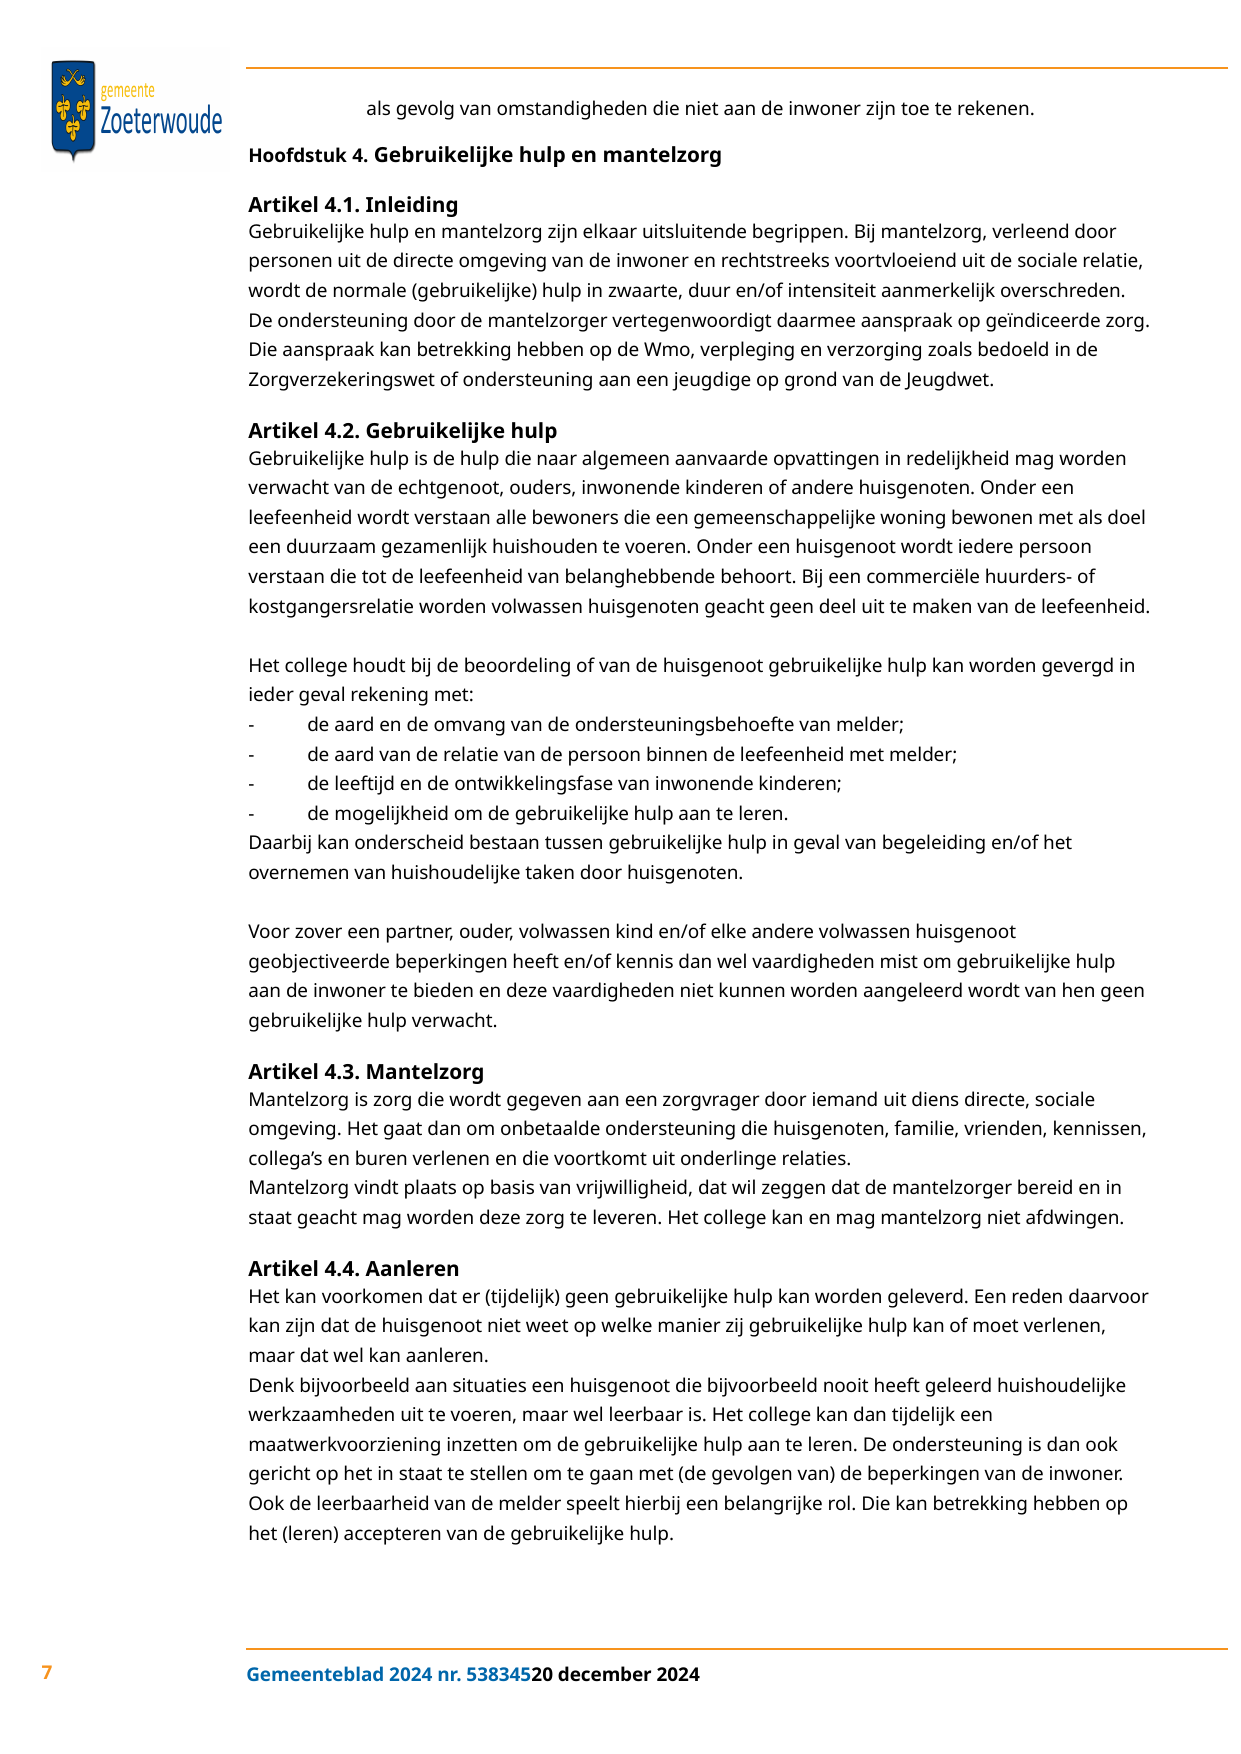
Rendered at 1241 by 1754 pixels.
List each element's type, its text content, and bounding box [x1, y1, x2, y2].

text Mantelzorg vindt plaats op basis van vrijwilligheid, dat wil zeggen dat de mantelzorger bereid en in staat geacht mag worden deze zorg te leveren. Het college kan en mag mantelzorg niet afdwingen. [248, 1174, 1152, 1230]
list de aard en de omvang van de ondersteuningsbehoefte van melder; [248, 711, 1152, 737]
text Artikel 4.3. Mantelzorg [248, 1057, 1152, 1086]
text Het kan voorkomen dat er (tijdelijk) geen gebruikelijke hulp kan worden geleverd. Een reden daarvoor kan zijn dat de huisgenoot niet weet op welke manier zij gebruikelijke hulp kan of moet verlenen, maar dat wel kan aanleren. [248, 1283, 1152, 1368]
list de mogelijkheid om de gebruikelijke hulp aan te leren. [248, 800, 1152, 826]
text Mantelzorg is zorg die wordt gegeven aan een zorgvrager door iemand uit diens directe, sociale omgeving. Het gaat dan om onbetaalde ondersteuning die huisgenoten, familie, vrienden, kennissen, collega’s en buren verlenen en die voortkomt uit onderlinge relaties. [248, 1086, 1152, 1171]
text Voor zover een partner, ouder, volwassen kind en/of elke andere volwassen huisgenoot geobjectiveerde beperkingen heeft en/of kennis dan wel vaardigheden mist om gebruikelijke hulp aan de inwoner te bieden en deze vaardigheden niet kunnen worden aangeleerd wordt van hen geen gebruikelijke hulp verwacht. [248, 918, 1152, 1033]
picture [41, 47, 231, 172]
text Artikel 4.2. Gebruikelijke hulp [248, 416, 1152, 445]
text Daarbij kan onderscheid bestaan tussen gebruikelijke hulp in geval van begeleiding en/of het overnemen van huishoudelijke taken door huisgenoten. [248, 829, 1152, 885]
text Het college houdt bij de beoordeling of van de huisgenoot gebruikelijke hulp kan worden gevergd in ieder geval rekening met: [248, 652, 1152, 707]
text Denk bijvoorbeeld aan situaties een huisgenoot die bijvoorbeeld nooit heeft geleerd huishoudelijke werkzaamheden uit te voeren, maar wel leerbaar is. Het college kan dan tijdelijk een maatwerkvoorziening inzetten om de gebruikelijke hulp aan te leren. De ondersteuning is dan ook gericht op het in staat te stellen om te gaan met (de gevolgen van) de beperkingen van de inwoner. Ook de leerbaarheid van de melder speelt hierbij een belangrijke rol. Die kan betrekking hebben op het (leren) accepteren van de gebruikelijke hulp. [248, 1372, 1152, 1545]
text Gebruikelijke hulp en mantelzorg zijn elkaar uitsluitende begrippen. Bij mantelzorg, verleend door personen uit de directe omgeving van de inwoner en rechtstreeks voortvloeiend uit de sociale relatie, wordt de normale (gebruikelijke) hulp in zwaarte, duur en/of intensiteit aanmerkelijk overschreden. De ondersteuning door de mantelzorger vertegenwoordigt daarmee aanspraak op geïndiceerde zorg. Die aanspraak kan betrekking hebben op de Wmo, verpleging en verzorging zoals bedoeld in de Zorgverzekeringswet of ondersteuning aan een jeugdige op grond van de Jeugdwet. [248, 218, 1152, 392]
text Gebruikelijke hulp is de hulp die naar algemeen aanvaarde opvattingen in redelijkheid mag worden verwacht van de echtgenoot, ouders, inwonende kinderen of andere huisgenoten. Onder een leefeenheid wordt verstaan alle bewoners die een gemeenschappelijke woning bewonen met als doel een duurzaam gezamenlijk huishouden te voeren. Onder een huisgenoot wordt iedere persoon verstaan die tot de leefeenheid van belanghebbende behoort. Bij een commerciële huurders- of kostgangersrelatie worden volwassen huisgenoten geacht geen deel uit te maken van de leefeenheid. [248, 445, 1152, 618]
list de aard van de relatie van de persoon binnen de leefeenheid met melder; [248, 741, 1152, 766]
text Artikel 4.1. Inleiding [248, 190, 1152, 218]
list de leeftijd en de ontwikkelingsfase van inwonende kinderen; [248, 770, 1152, 796]
list als gevolg van omstandigheden die niet aan de inwoner zijn toe te rekenen. [307, 95, 1152, 121]
text Artikel 4.4. Aanleren [248, 1254, 1152, 1283]
text Hoofdstuk 4. Gebruikelijke hulp en mantelzorg [248, 140, 1152, 169]
